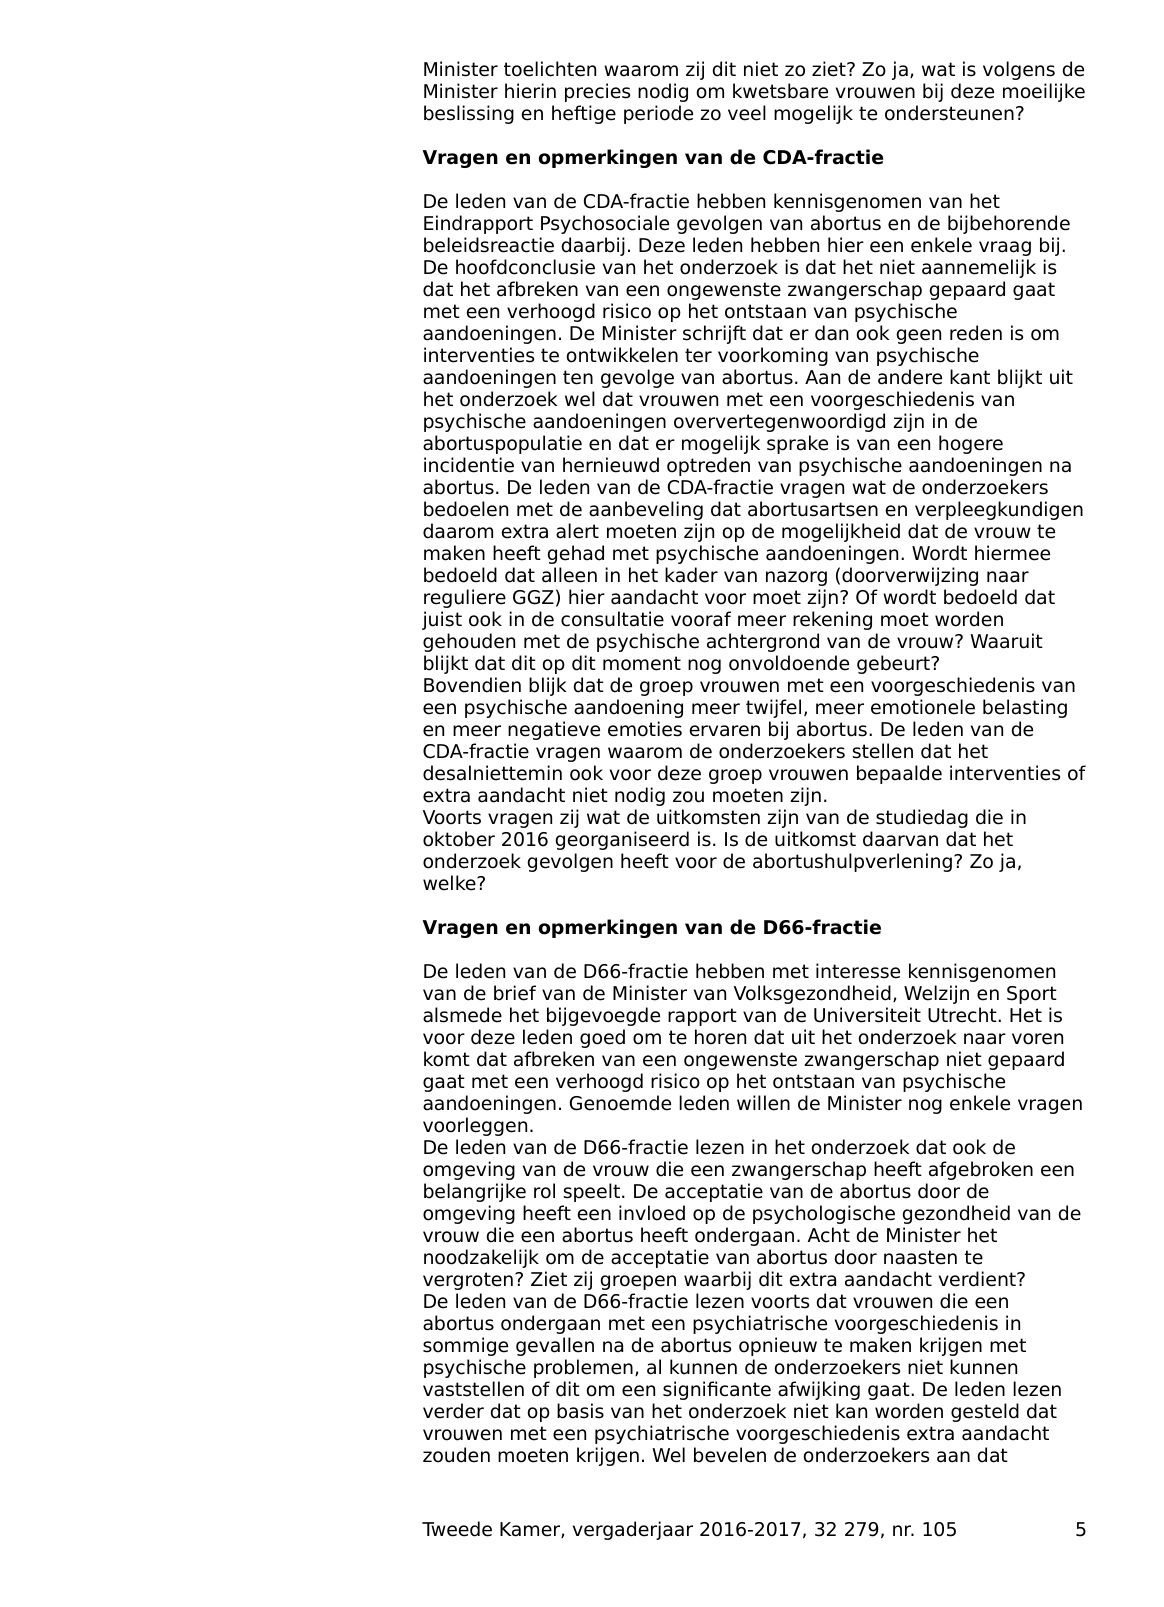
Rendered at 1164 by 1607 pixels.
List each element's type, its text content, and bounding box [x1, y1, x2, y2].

text De hoofdconclusie van het onderzoek is dat het niet aannemelijk is dat het afbreken van een ongewenste zwangerschap gepaard gaat met een verhoogd risico op het ontstaan van psychische aandoeningen. De Minister schrijft dat er dan ook geen reden is om interventies te ontwikkelen ter voorkoming van psychische aandoeningen ten gevolge van abortus. Aan de andere kant blijkt uit het onderzoek wel dat vrouwen met een voorgeschiedenis van psychische aandoeningen oververtegenwoordigd zijn in de abortuspopulatie en dat er mogelijk sprake is van een hogere incidentie van hernieuwd optreden van psychische aandoeningen na abortus. De leden van de CDA-fractie vragen wat de onderzoekers bedoelen met de aanbeveling dat abortusartsen en verpleegkundigen daarom extra alert moeten zijn op de mogelijkheid dat de vrouw te maken heeft gehad met psychische aandoeningen. Wordt hiermee bedoeld dat alleen in het kader van nazorg (doorverwijzing naar reguliere GGZ) hier aandacht voor moet zijn? Of wordt bedoeld dat juist ook in de consultatie vooraf meer rekening moet worden gehouden met de psychische achtergrond van de vrouw? Waaruit blijkt dat dit op dit moment nog onvoldoende gebeurt? [422, 257, 1087, 675]
text Minister toelichten waarom zij dit niet zo ziet? Zo ja, wat is volgens de Minister hierin precies nodig om kwetsbare vrouwen bij deze moeilijke beslissing en heftige periode zo veel mogelijk te ondersteunen? [422, 59, 1087, 125]
subtitle Vragen en opmerkingen van de D66-fractie [422, 917, 1087, 939]
text De leden van de D66-fractie hebben met interesse kennisgenomen van de brief van de Minister van Volksgezondheid, Welzijn en Sport alsmede het bijgevoegde rapport van de Universiteit Utrecht. Het is voor deze leden goed om te horen dat uit het onderzoek naar voren komt dat afbreken van een ongewenste zwangerschap niet gepaard gaat met een verhoogd risico op het ontstaan van psychische aandoeningen. Genoemde leden willen de Minister nog enkele vragen voorleggen. [422, 961, 1087, 1137]
text Voorts vragen zij wat de uitkomsten zijn van de studiedag die in oktober 2016 georganiseerd is. Is de uitkomst daarvan dat het onderzoek gevolgen heeft voor de abortushulpverlening? Zo ja, welke? [422, 807, 1087, 895]
text Bovendien blijk dat de groep vrouwen met een voorgeschiedenis van een psychische aandoening meer twijfel, meer emotionele belasting en meer negatieve emoties ervaren bij abortus. De leden van de CDA-fractie vragen waarom de onderzoekers stellen dat het desalniettemin ook voor deze groep vrouwen bepaalde interventies of extra aandacht niet nodig zou moeten zijn. [422, 675, 1087, 807]
text De leden van de D66-fractie lezen in het onderzoek dat ook de omgeving van de vrouw die een zwangerschap heeft afgebroken een belangrijke rol speelt. De acceptatie van de abortus door de omgeving heeft een invloed op de psychologische gezondheid van de vrouw die een abortus heeft ondergaan. Acht de Minister het noodzakelijk om de acceptatie van abortus door naasten te vergroten? Ziet zij groepen waarbij dit extra aandacht verdient? [422, 1137, 1087, 1291]
text De leden van de CDA-fractie hebben kennisgenomen van het Eindrapport Psychosociale gevolgen van abortus en de bijbehorende beleidsreactie daarbij. Deze leden hebben hier een enkele vraag bij. [422, 191, 1087, 257]
text De leden van de D66-fractie lezen voorts dat vrouwen die een abortus ondergaan met een psychiatrische voorgeschiedenis in sommige gevallen na de abortus opnieuw te maken krijgen met psychische problemen, al kunnen de onderzoekers niet kunnen vaststellen of dit om een significante afwijking gaat. De leden lezen verder dat op basis van het onderzoek niet kan worden gesteld dat vrouwen met een psychiatrische voorgeschiedenis extra aandacht zouden moeten krijgen. Wel bevelen de onderzoekers aan dat [422, 1291, 1087, 1467]
subtitle Vragen en opmerkingen van de CDA-fractie [422, 147, 1087, 169]
